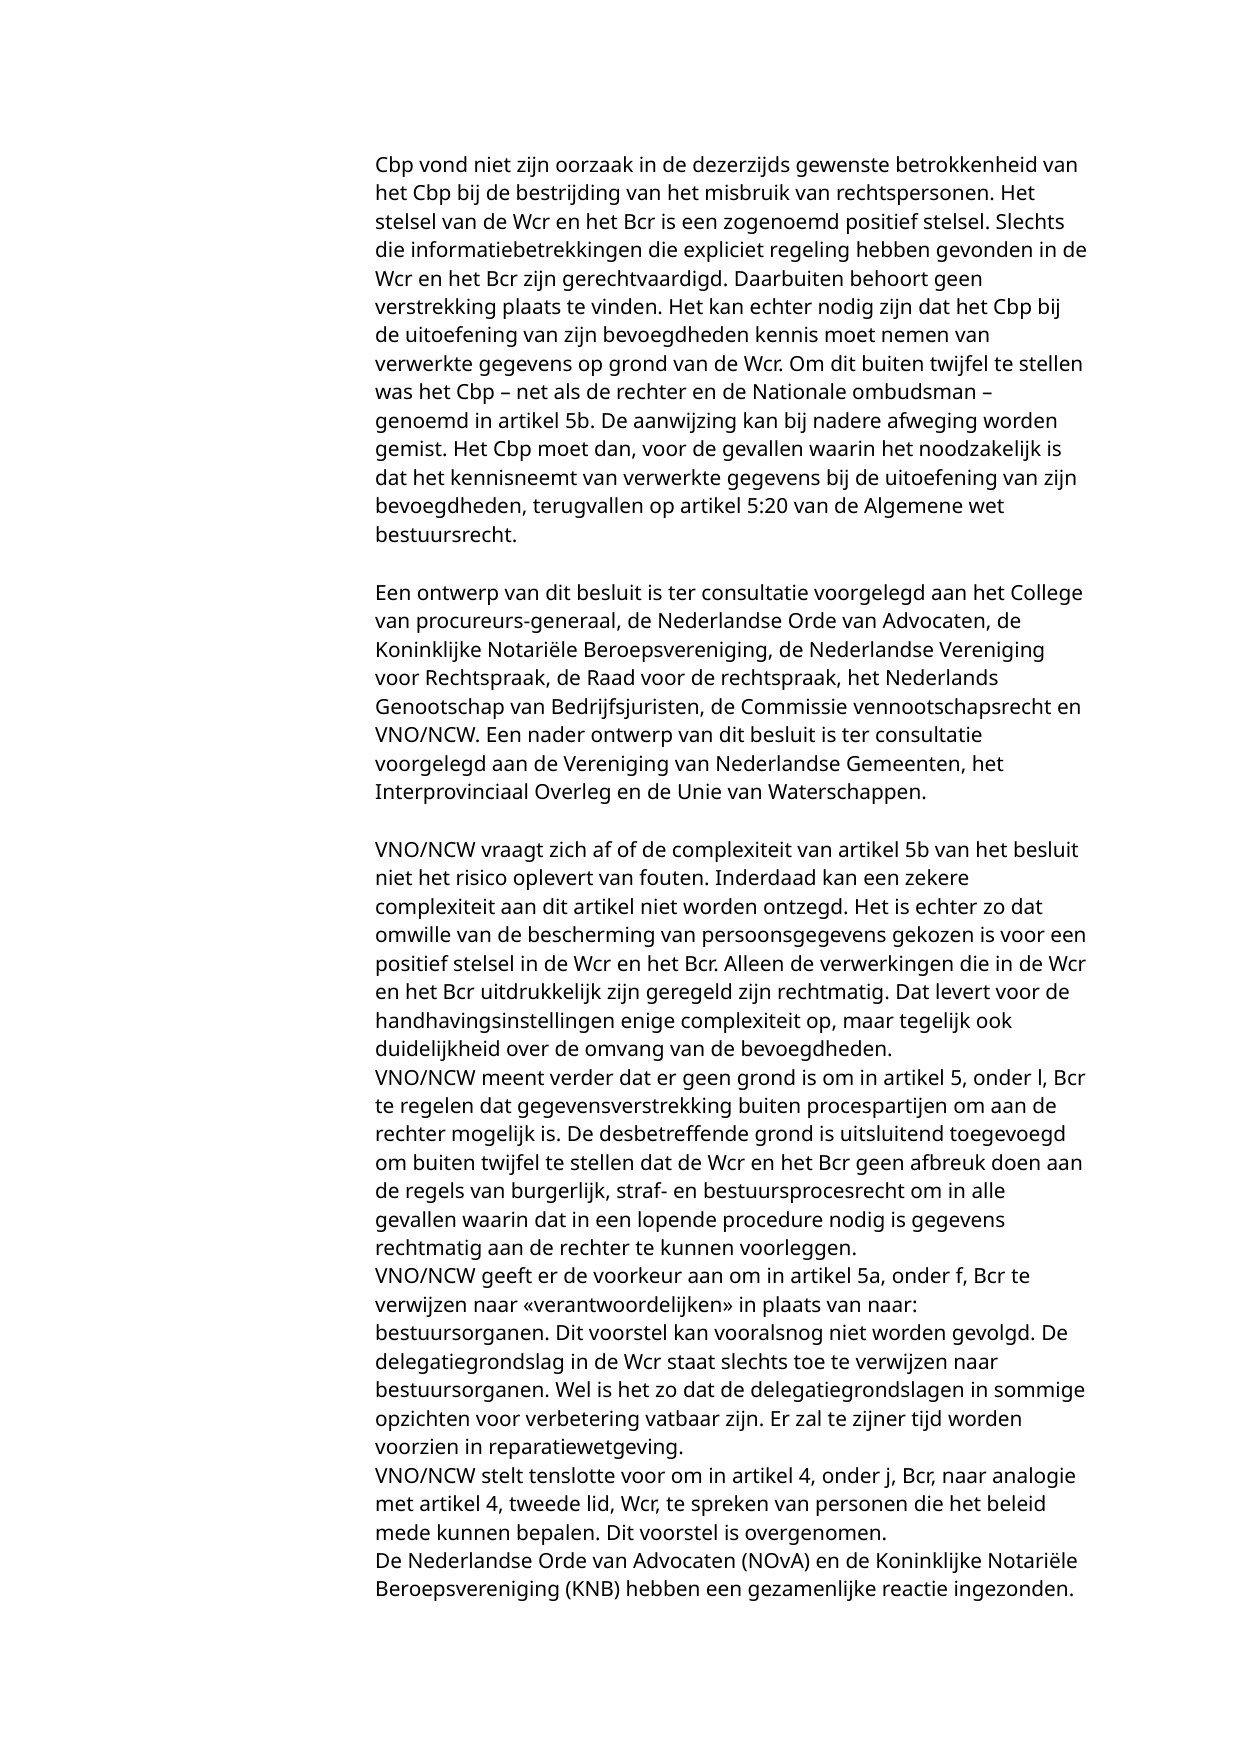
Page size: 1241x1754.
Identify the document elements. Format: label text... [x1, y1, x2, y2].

text VNO/NCW stelt tenslotte voor om in artikel 4, onder j, Bcr, naar analogie met artikel 4, tweede lid, Wcr, te spreken van personen die het beleid mede kunnen bepalen. Dit voorstel is overgenomen. [375, 1461, 1090, 1546]
text VNO/NCW geeft er de voorkeur aan om in artikel 5a, onder f, Bcr te verwijzen naar «verantwoordelijken» in plaats van naar: bestuursorganen. Dit voorstel kan vooralsnog niet worden gevolgd. De delegatiegrondslag in de Wcr staat slechts toe te verwijzen naar bestuursorganen. Wel is het zo dat de delegatiegrondslagen in sommige opzichten voor verbetering vatbaar zijn. Er zal te zijner tijd worden voorzien in reparatiewetgeving. [375, 1262, 1090, 1461]
text VNO/NCW vraagt zich af of de complexiteit van artikel 5b van het besluit niet het risico oplevert van fouten. Inderdaad kan een zekere complexiteit aan dit artikel niet worden ontzegd. Het is echter zo dat omwille van de bescherming van persoonsgegevens gekozen is voor een positief stelsel in de Wcr en het Bcr. Alleen de verwerkingen die in de Wcr en het Bcr uitdrukkelijk zijn geregeld zijn rechtmatig. Dat levert voor de handhavingsinstellingen enige complexiteit op, maar tegelijk ook duidelijkheid over de omvang van de bevoegdheden. [375, 835, 1090, 1063]
text VNO/NCW meent verder dat er geen grond is om in artikel 5, onder l, Bcr te regelen dat gegevensverstrekking buiten procespartijen om aan de rechter mogelijk is. De desbetreffende grond is uitsluitend toegevoegd om buiten twijfel te stellen dat de Wcr en het Bcr geen afbreuk doen aan de regels van burgerlijk, straf- en bestuursprocesrecht om in alle gevallen waarin dat in een lopende procedure nodig is gegevens rechtmatig aan de rechter te kunnen voorleggen. [375, 1063, 1090, 1262]
text Cbp vond niet zijn oorzaak in de dezerzijds gewenste betrokkenheid van het Cbp bij de bestrijding van het misbruik van rechtspersonen. Het stelsel van de Wcr en het Bcr is een zogenoemd positief stelsel. Slechts die informatiebetrekkingen die expliciet regeling hebben gevonden in de Wcr en het Bcr zijn gerechtvaardigd. Daarbuiten behoort geen verstrekking plaats te vinden. Het kan echter nodig zijn dat het Cbp bij de uitoefening van zijn bevoegdheden kennis moet nemen van verwerkte gegevens op grond van de Wcr. Om dit buiten twijfel te stellen was het Cbp – net als de rechter en de Nationale ombudsman – genoemd in artikel 5b. De aanwijzing kan bij nadere afweging worden gemist. Het Cbp moet dan, voor de gevallen waarin het noodzakelijk is dat het kennisneemt van verwerkte gegevens bij de uitoefening van zijn bevoegdheden, terugvallen op artikel 5:20 van de Algemene wet bestuursrecht. [375, 150, 1090, 548]
text Een ontwerp van dit besluit is ter consultatie voorgelegd aan het College van procureurs-generaal, de Nederlandse Orde van Advocaten, de Koninklijke Notariële Beroepsvereniging, de Nederlandse Vereniging voor Rechtspraak, de Raad voor de rechtspraak, het Nederlands Genootschap van Bedrijfsjuristen, de Commissie vennootschapsrecht en VNO/NCW. Een nader ontwerp van dit besluit is ter consultatie voorgelegd aan de Vereniging van Nederlandse Gemeenten, het Interprovinciaal Overleg en de Unie van Waterschappen. [375, 578, 1090, 806]
text De Nederlandse Orde van Advocaten (NOvA) en de Koninklijke Notariële Beroepsvereniging (KNB) hebben een gezamenlijke reactie ingezonden. [375, 1546, 1090, 1603]
